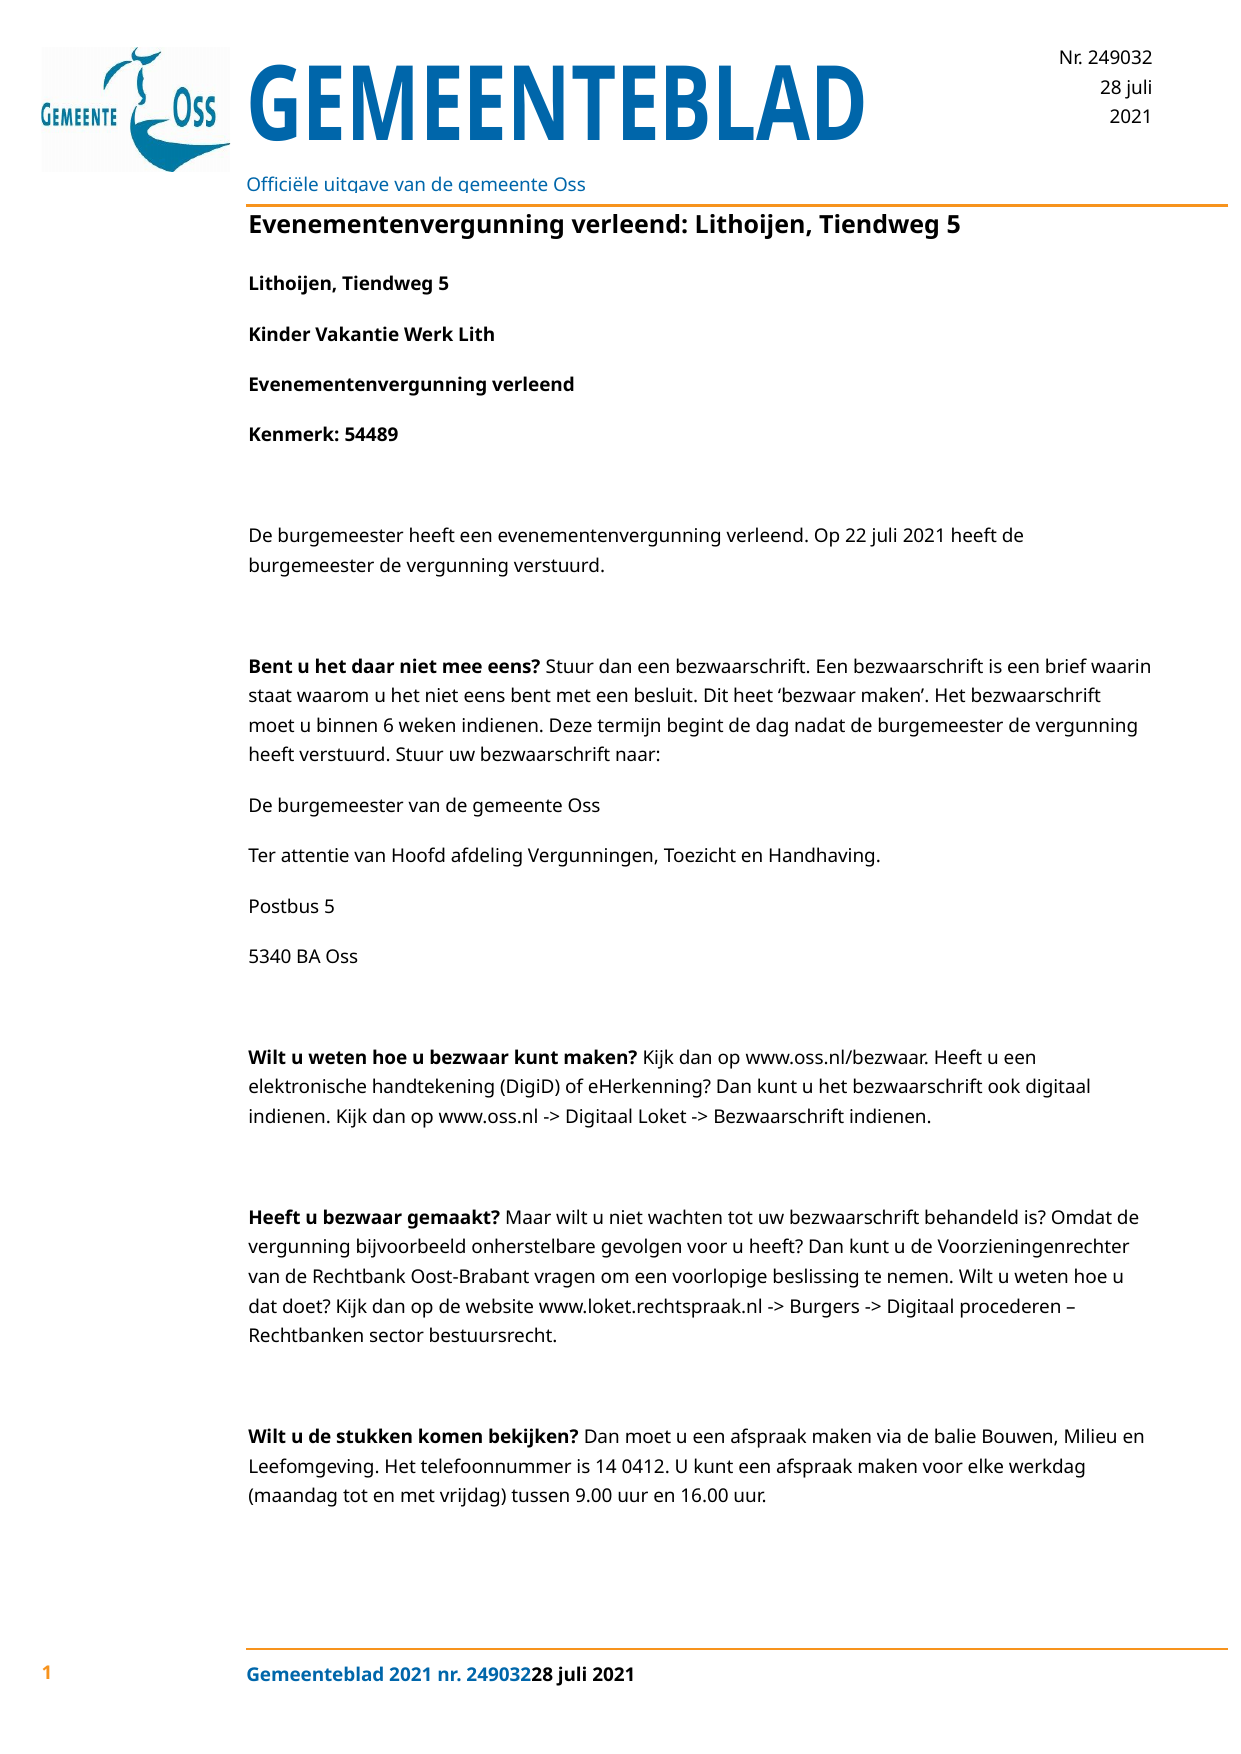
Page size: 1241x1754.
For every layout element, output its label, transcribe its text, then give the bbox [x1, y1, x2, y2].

text Evenementenvergunning verleend: Lithoijen, Tiendweg 5 [248, 207, 1152, 241]
text De burgemeester heeft een evenementenvergunning verleend. Op 22 juli 2021 heeft de burgemeester de vergunning verstuurd. [248, 522, 1152, 578]
text Postbus 5 [248, 893, 1152, 918]
text 5340 BA Oss [248, 943, 1152, 969]
text Evenementenvergunning verleend [248, 371, 1152, 397]
text Kinder Vakantie Werk Lith [248, 321, 1152, 346]
text Lithoijen, Tiendweg 5 [248, 270, 1152, 296]
text Bent u het daar niet mee eens? Stuur dan een bezwaarschrift. Een bezwaarschrift is een brief waarin staat waarom u het niet eens bent met een besluit. Dit heet ‘bezwaar maken’. Het bezwaarschrift moet u binnen 6 weken indienen. Deze termijn begint de dag nadat de burgemeester de vergunning heeft verstuurd. Stuur uw bezwaarschrift naar: [248, 653, 1152, 767]
text Ter attentie van Hoofd afdeling Vergunningen, Toezicht en Handhaving. [248, 842, 1152, 868]
picture [41, 47, 231, 172]
text Heeft u bezwaar gemaakt? Maar wilt u niet wachten tot uw bezwaarschrift behandeld is? Omdat de vergunning bijvoorbeeld onherstelbare gevolgen voor u heeft? Dan kunt u de Voorzieningenrechter van de Rechtbank Oost-Brabant vragen om een voorlopige beslissing te nemen. Wilt u weten hoe u dat doet? Kijk dan op de website www.loket.rechtspraak.nl -> Burgers -> Digitaal procederen – Rechtbanken sector bestuursrecht. [248, 1204, 1152, 1348]
text Kenmerk: 54489 [248, 422, 1152, 447]
text De burgemeester van de gemeente Oss [248, 792, 1152, 818]
text Wilt u de stukken komen bekijken? Dan moet u een afspraak maken via de balie Bouwen, Milieu en Leefomgeving. Het telefoonnummer is 14 0412. U kunt een afspraak maken voor elke werkdag (maandag tot en met vrijdag) tussen 9.00 uur en 16.00 uur. [248, 1423, 1152, 1508]
text Wilt u weten hoe u bezwaar kunt maken? Kijk dan op www.oss.nl/bezwaar. Heeft u een elektronische handtekening (DigiD) of eHerkenning? Dan kunt u het bezwaarschrift ook digitaal indienen. Kijk dan op www.oss.nl -> Digitaal Loket -> Bezwaarschrift indienen. [248, 1044, 1152, 1129]
